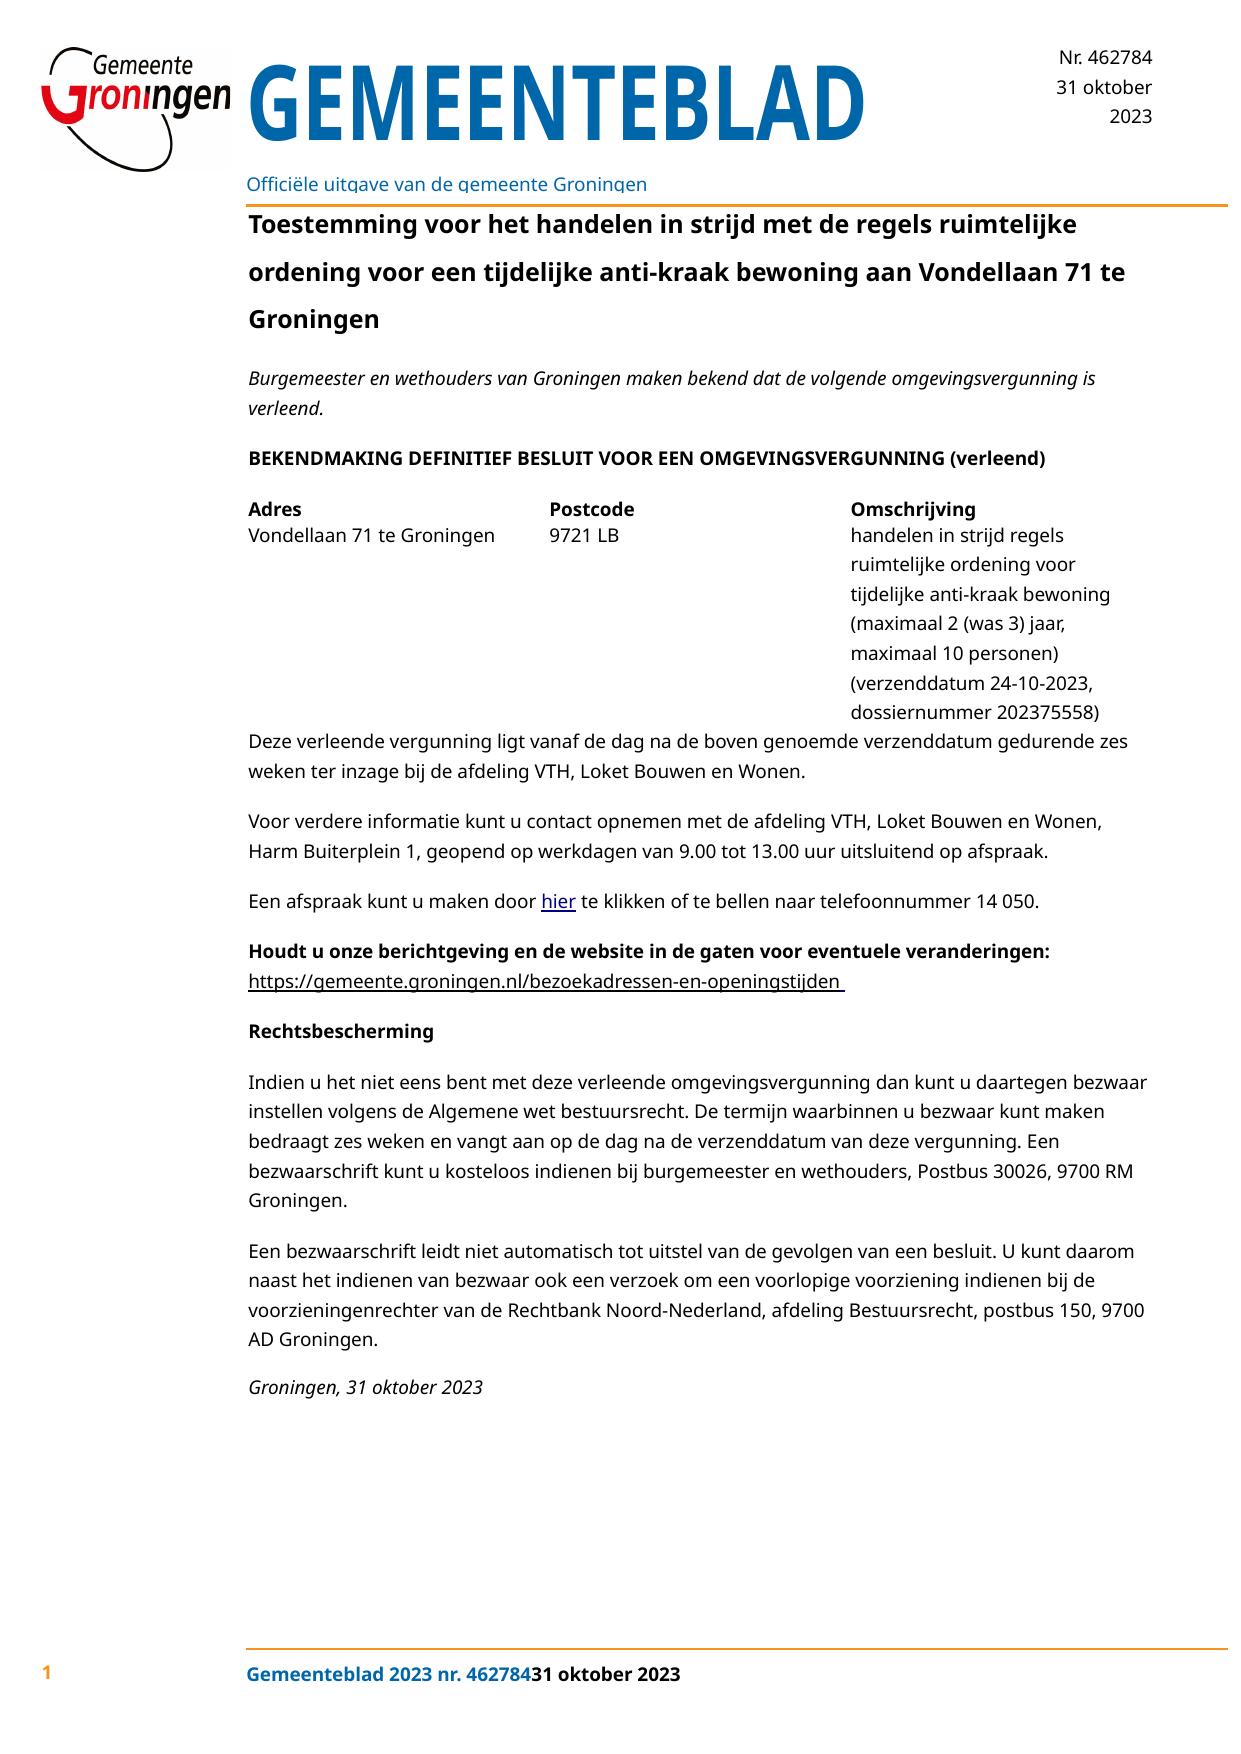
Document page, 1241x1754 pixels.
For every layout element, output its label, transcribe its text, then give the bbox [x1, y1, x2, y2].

text Een bezwaarschrift leidt niet automatisch tot uitstel van de gevolgen van een besluit. U kunt daarom naast het indienen van bezwaar ook een verzoek om een voorlopige voorziening indienen bij de voorzieningenrechter van de Rechtbank Noord-Nederland, afdeling Bestuursrecht, postbus 150, 9700 AD Groningen. [248, 1238, 1152, 1352]
table_header Postcode [549, 496, 850, 522]
text Burgemeester en wethouders van Groningen maken bekend dat de volgende omgevingsvergunning is verleend. [248, 366, 1152, 421]
text BEKENDMAKING DEFINITIEF BESLUIT VOOR EEN OMGEVINGSVERGUNNING (verleend) [248, 446, 1152, 471]
text Voor verdere informatie kunt u contact opnemen met de afdeling VTH, Loket Bouwen en Wonen, Harm Buiterplein 1, geopend op werkdagen van 9.00 tot 13.00 uur uitsluitend op afspraak. [248, 808, 1152, 863]
table_header Adres [248, 496, 549, 522]
picture [41, 47, 231, 172]
table_cell handelen in strijd regels ruimtelijke ordening voor tijdelijke anti-kraak bewoning (maximaal 2 (was 3) jaar, maximaal 10 personen) (verzenddatum 24-10-2023, dossiernummer 202375558) [850, 522, 1152, 725]
text Deze verleende vergunning ligt vanaf de dag na de boven genoemde verzenddatum gedurende zes weken ter inzage bij de afdeling VTH, Loket Bouwen en Wonen. [248, 728, 1152, 783]
text Groningen, 31 oktober 2023 [248, 1374, 1152, 1400]
text Toestemming voor het handelen in strijd met de regels ruimtelijke ordening voor een tijdelijke anti-kraak bewoning aan Vondellaan 71 te Groningen [248, 207, 1152, 336]
table_cell Vondellaan 71 te Groningen [248, 522, 549, 725]
table_cell 9721 LB [549, 522, 850, 725]
table_header Omschrijving [850, 496, 1152, 522]
text Een afspraak kunt u maken door hier te klikken of te bellen naar telefoonnummer 14 050. [248, 888, 1152, 914]
text Indien u het niet eens bent met deze verleende omgevingsvergunning dan kunt u daartegen bezwaar instellen volgens de Algemene wet bestuursrecht. De termijn waarbinnen u bezwaar kunt maken bedraagt zes weken en vangt aan op de dag na de verzenddatum van deze vergunning. Een bezwaarschrift kunt u kosteloos indienen bij burgemeester en wethouders, Postbus 30026, 9700 RM Groningen. [248, 1069, 1152, 1213]
text Rechtsbescherming [248, 1019, 1152, 1044]
text Houdt u onze berichtgeving en de website in de gaten voor eventuele veranderingen: https://gemeente.groningen.nl/bezoekadressen-en-openingstijden [248, 939, 1152, 994]
